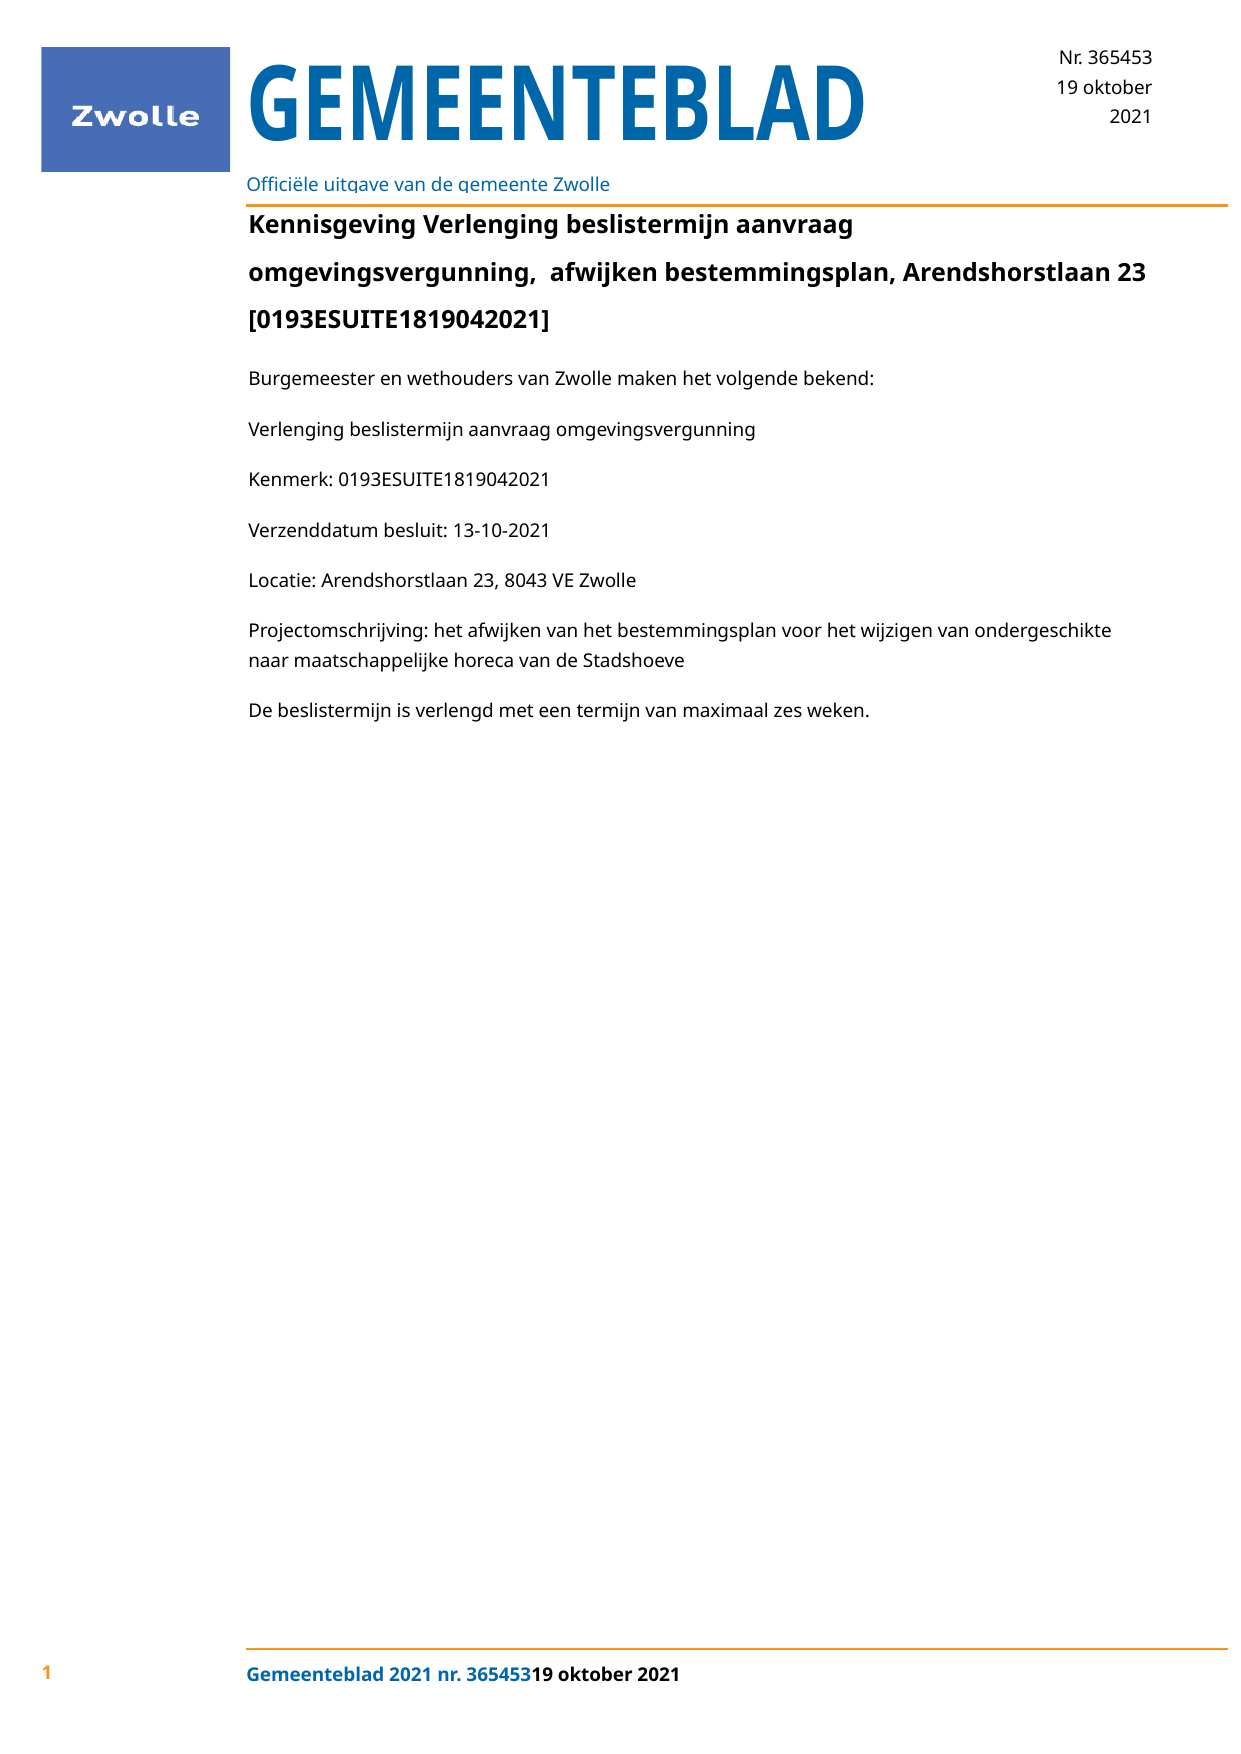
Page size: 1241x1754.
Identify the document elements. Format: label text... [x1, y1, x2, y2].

text Projectomschrijving: het afwijken van het bestemmingsplan voor het wijzigen van ondergeschikte naar maatschappelijke horeca van de Stadshoeve [248, 618, 1152, 673]
text Verlenging beslistermijn aanvraag omgevingsvergunning [248, 416, 1152, 442]
text Kennisgeving Verlenging beslistermijn aanvraag omgevingsvergunning, afwijken bestemmingsplan, Arendshorstlaan 23 [0193ESUITE1819042021] [248, 207, 1152, 336]
text Burgemeester en wethouders van Zwolle maken het volgende bekend: [248, 366, 1152, 391]
text Locatie: Arendshorstlaan 23, 8043 VE Zwolle [248, 567, 1152, 593]
text De beslistermijn is verlengd met een termijn van maximaal zes weken. [248, 698, 1152, 723]
picture [41, 47, 231, 172]
text Verzenddatum besluit: 13-10-2021 [248, 517, 1152, 542]
text Kenmerk: 0193ESUITE1819042021 [248, 466, 1152, 492]
